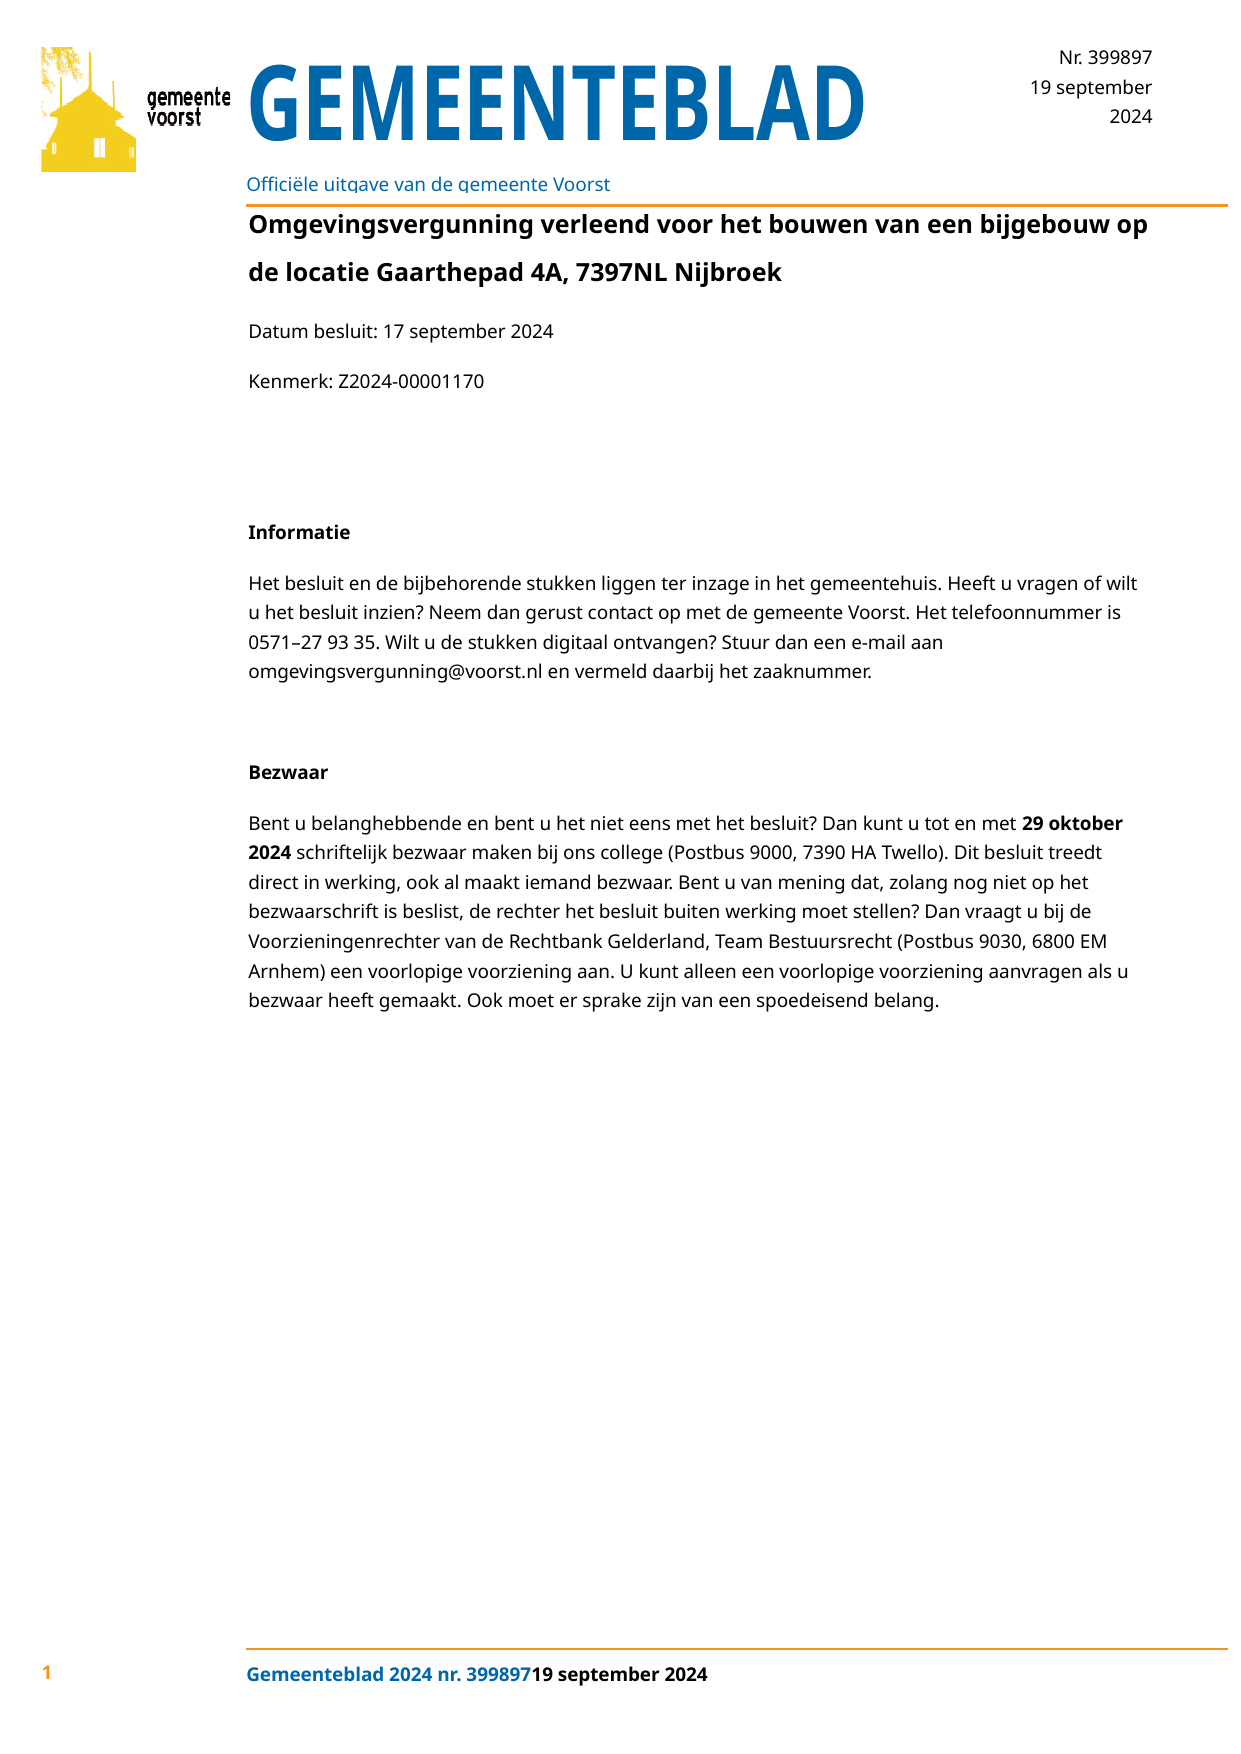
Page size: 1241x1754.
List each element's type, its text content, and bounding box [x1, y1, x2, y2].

text Kenmerk: Z2024-00001170 [248, 368, 1152, 394]
text Informatie [248, 519, 1152, 545]
text Bezwaar [248, 759, 1152, 785]
picture [41, 47, 231, 172]
text Datum besluit: 17 september 2024 [248, 318, 1152, 344]
text Bent u belanghebbende en bent u het niet eens met het besluit? Dan kunt u tot en met 29 oktober 2024 schriftelijk bezwaar maken bij ons college (Postbus 9000, 7390 HA Twello). Dit besluit treedt direct in werking, ook al maakt iemand bezwaar. Bent u van mening dat, zolang nog niet op het bezwaarschrift is beslist, de rechter het besluit buiten werking moet stellen? Dan vraagt u bij de Voorzieningenrechter van de Rechtbank Gelderland, Team Bestuursrecht (Postbus 9030, 6800 EM Arnhem) een voorlopige voorziening aan. U kunt alleen een voorlopige voorziening aanvragen als u bezwaar heeft gemaakt. Ook moet er sprake zijn van een spoedeisend belang. [248, 810, 1152, 1013]
text Omgevingsvergunning verleend voor het bouwen van een bijgebouw op de locatie Gaarthepad 4A, 7397NL Nijbroek [248, 207, 1152, 288]
text Het besluit en de bijbehorende stukken liggen ter inzage in het gemeentehuis. Heeft u vragen of wilt u het besluit inzien? Neem dan gerust contact op met de gemeente Voorst. Het telefoonnummer is 0571–27 93 35. Wilt u de stukken digitaal ontvangen? Stuur dan een e-mail aan omgevingsvergunning@voorst.nl en vermeld daarbij het zaaknummer. [248, 570, 1152, 684]
